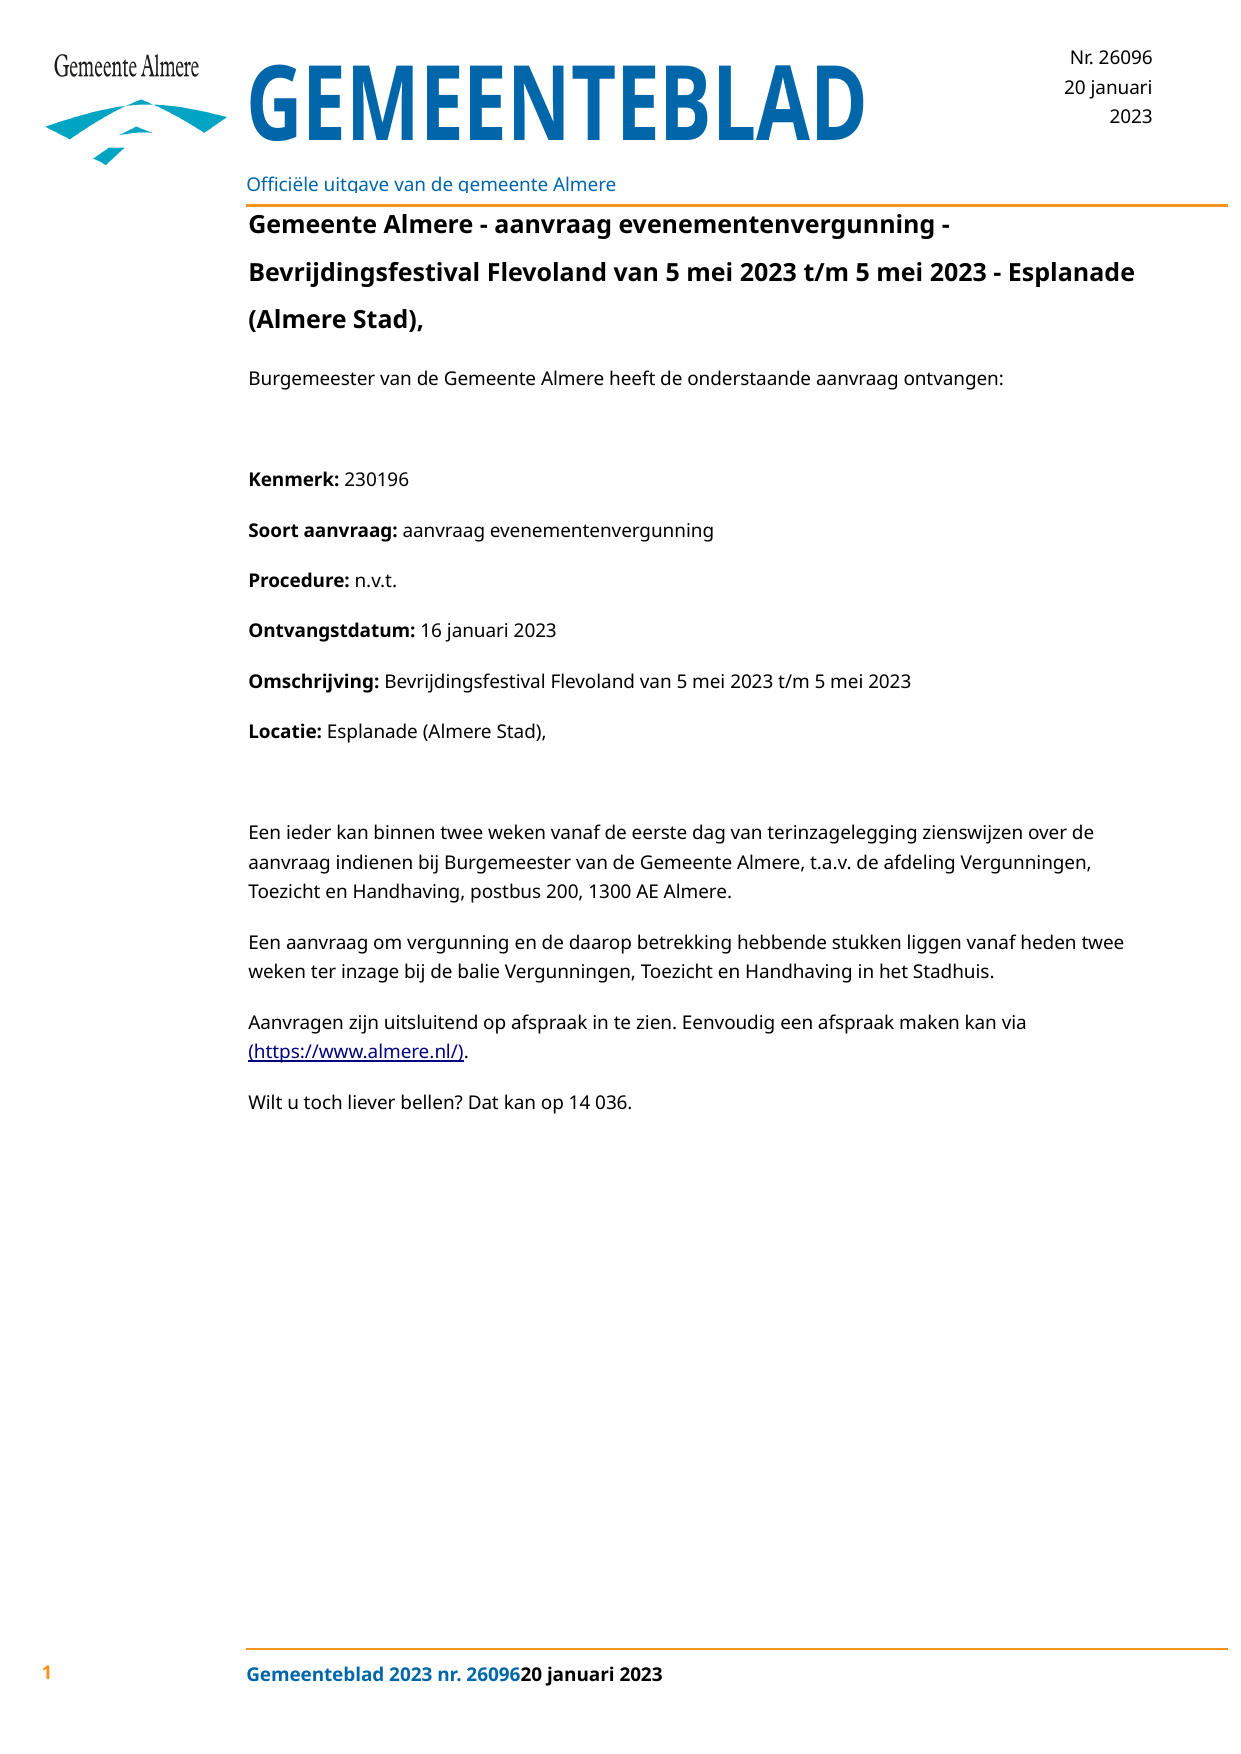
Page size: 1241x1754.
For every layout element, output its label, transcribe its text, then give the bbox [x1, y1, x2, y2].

text Ontvangstdatum: 16 januari 2023 [248, 618, 1152, 643]
text Aanvragen zijn uitsluitend op afspraak in te zien. Eenvoudig een afspraak maken kan via (https://www.almere.nl/). [248, 1009, 1152, 1064]
text Soort aanvraag: aanvraag evenementenvergunning [248, 517, 1152, 542]
text Gemeente Almere - aanvraag evenementenvergunning - Bevrijdingsfestival Flevoland van 5 mei 2023 t/m 5 mei 2023 - Esplanade (Almere Stad), [248, 207, 1152, 336]
text Een aanvraag om vergunning en de daarop betrekking hebbende stukken liggen vanaf heden twee weken ter inzage bij de balie Vergunningen, Toezicht en Handhaving in het Stadhuis. [248, 929, 1152, 984]
text Burgemeester van de Gemeente Almere heeft de onderstaande aanvraag ontvangen: [248, 366, 1152, 391]
text Omschrijving: Bevrijdingsfestival Flevoland van 5 mei 2023 t/m 5 mei 2023 [248, 668, 1152, 694]
text Locatie: Esplanade (Almere Stad), [248, 718, 1152, 744]
text Een ieder kan binnen twee weken vanaf de eerste dag van terinzagelegging zienswijzen over de aanvraag indienen bij Burgemeester van de Gemeente Almere, t.a.v. de afdeling Vergunningen, Toezicht en Handhaving, postbus 200, 1300 AE Almere. [248, 819, 1152, 904]
text Wilt u toch liever bellen? Dat kan op 14 036. [248, 1089, 1152, 1114]
text Procedure: n.v.t. [248, 567, 1152, 593]
picture [41, 47, 231, 172]
text Kenmerk: 230196 [248, 466, 1152, 492]
